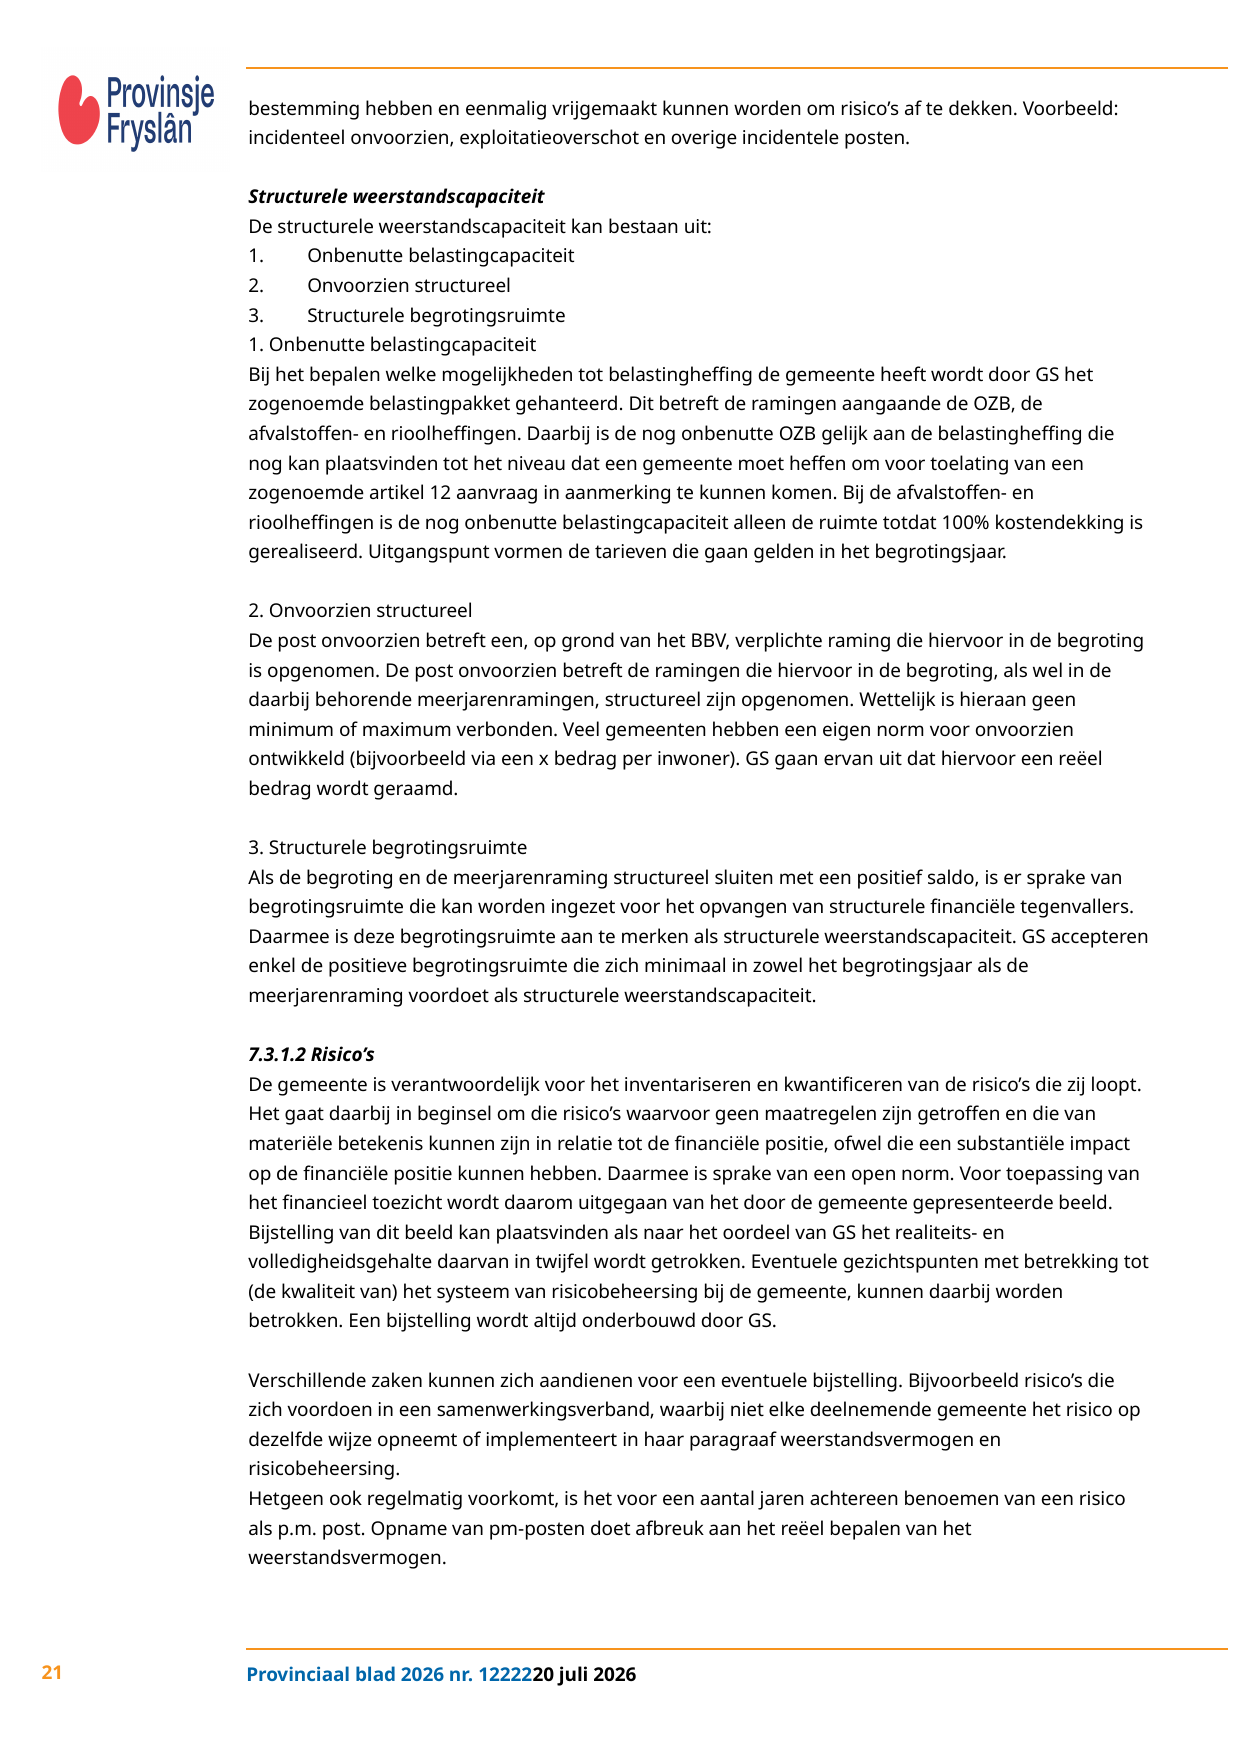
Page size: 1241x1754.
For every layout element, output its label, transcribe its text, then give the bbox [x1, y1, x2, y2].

picture [41, 47, 231, 172]
text bestemming hebben en eenmalig vrijgemaakt kunnen worden om risico’s af te dekken. Voorbeeld: incidenteel onvoorzien, exploitatieoverschot en overige incidentele posten. [248, 95, 1152, 150]
list Onvoorzien structureel [248, 272, 1152, 298]
text De structurele weerstandscapaciteit kan bestaan uit: [248, 213, 1152, 239]
text 3. Structurele begrotingsruimte [248, 834, 1152, 860]
text Als de begroting en de meerjarenraming structureel sluiten met een positief saldo, is er sprake van begrotingsruimte die kan worden ingezet voor het opvangen van structurele financiële tegenvallers. Daarmee is deze begrotingsruimte aan te merken als structurele weerstandscapaciteit. GS accepteren enkel de positieve begrotingsruimte die zich minimaal in zowel het begrotingsjaar als de meerjarenraming voordoet als structurele weerstandscapaciteit. [248, 864, 1152, 1008]
list Onbenutte belastingcapaciteit [248, 243, 1152, 268]
text 7.3.1.2 Risico’s [248, 1041, 1152, 1067]
text Verschillende zaken kunnen zich aandienen voor een eventuele bijstelling. Bijvoorbeeld risico’s die zich voordoen in een samenwerkingsverband, waarbij niet elke deelnemende gemeente het risico op dezelfde wijze opneemt of implementeert in haar paragraaf weerstandsvermogen en risicobeheersing. [248, 1367, 1152, 1481]
text Hetgeen ook regelmatig voorkomt, is het voor een aantal jaren achtereen benoemen van een risico als p.m. post. Opname van pm-posten doet afbreuk aan het reëel bepalen van het weerstandsvermogen. [248, 1485, 1152, 1570]
text De post onvoorzien betreft een, op grond van het BBV, verplichte raming die hiervoor in de begroting is opgenomen. De post onvoorzien betreft de ramingen die hiervoor in de begroting, als wel in de daarbij behorende meerjarenramingen, structureel zijn opgenomen. Wettelijk is hieraan geen minimum of maximum verbonden. Veel gemeenten hebben een eigen norm voor onvoorzien ontwikkeld (bijvoorbeeld via een x bedrag per inwoner). GS gaan ervan uit dat hiervoor een reëel bedrag wordt geraamd. [248, 627, 1152, 801]
text 2. Onvoorzien structureel [248, 598, 1152, 623]
text Bij het bepalen welke mogelijkheden tot belastingheffing de gemeente heeft wordt door GS het zogenoemde belastingpakket gehanteerd. Dit betreft de ramingen aangaande de OZB, de afvalstoffen- en rioolheffingen. Daarbij is de nog onbenutte OZB gelijk aan de belastingheffing die nog kan plaatsvinden tot het niveau dat een gemeente moet heffen om voor toelating van een zogenoemde artikel 12 aanvraag in aanmerking te kunnen komen. Bij de afvalstoffen- en rioolheffingen is de nog onbenutte belastingcapaciteit alleen de ruimte totdat 100% kostendekking is gerealiseerd. Uitgangspunt vormen de tarieven die gaan gelden in het begrotingsjaar. [248, 361, 1152, 564]
text Structurele weerstandscapaciteit [248, 183, 1152, 209]
list Structurele begrotingsruimte [248, 302, 1152, 328]
text 1. Onbenutte belastingcapaciteit [248, 331, 1152, 357]
text De gemeente is verantwoordelijk voor het inventariseren en kwantificeren van de risico’s die zij loopt. Het gaat daarbij in beginsel om die risico’s waarvoor geen maatregelen zijn getroffen en die van materiële betekenis kunnen zijn in relatie tot de financiële positie, ofwel die een substantiële impact op de financiële positie kunnen hebben. Daarmee is sprake van een open norm. Voor toepassing van het financieel toezicht wordt daarom uitgegaan van het door de gemeente gepresenteerde beeld. Bijstelling van dit beeld kan plaatsvinden als naar het oordeel van GS het realiteits- en volledigheidsgehalte daarvan in twijfel wordt getrokken. Eventuele gezichtspunten met betrekking tot (de kwaliteit van) het systeem van risicobeheersing bij de gemeente, kunnen daarbij worden betrokken. Een bijstelling wordt altijd onderbouwd door GS. [248, 1071, 1152, 1333]
